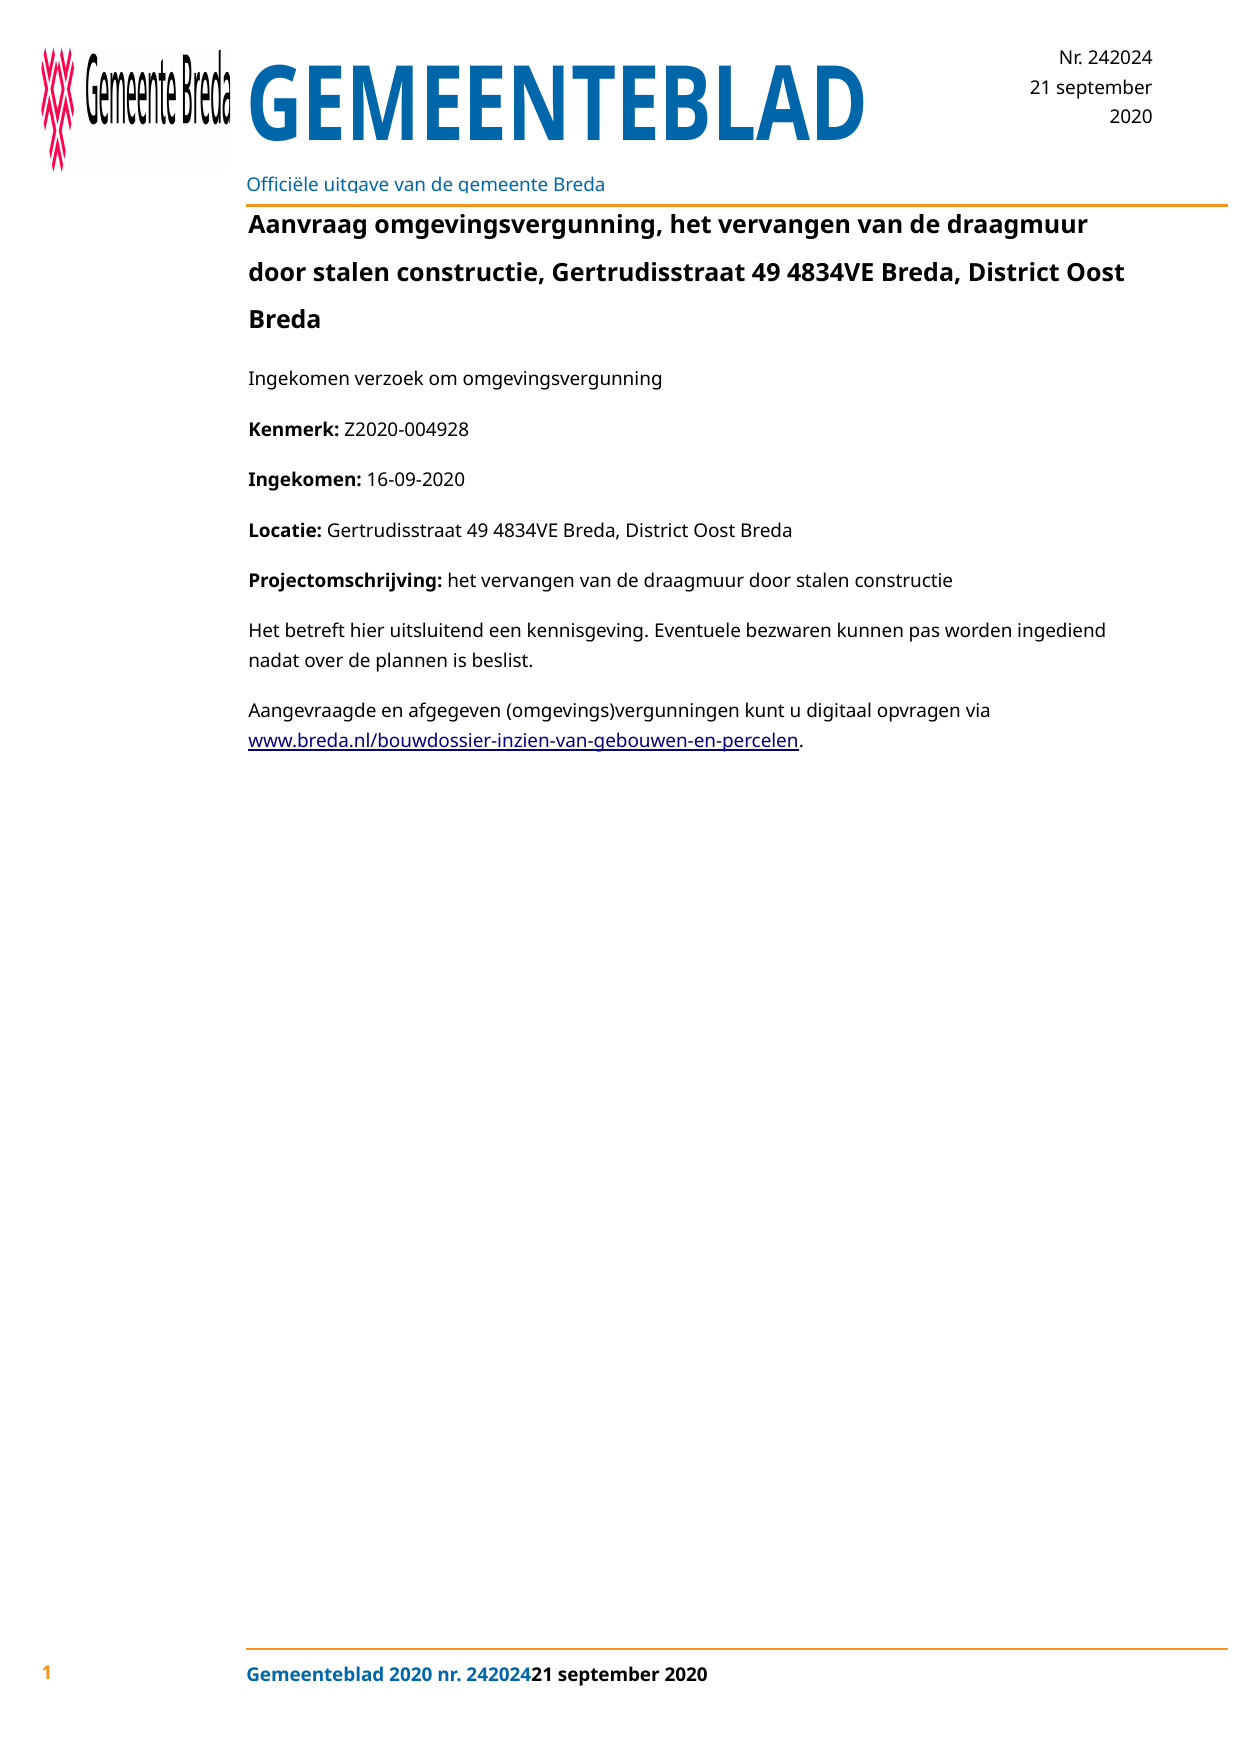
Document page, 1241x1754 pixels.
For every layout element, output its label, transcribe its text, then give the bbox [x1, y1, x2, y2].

text Het betreft hier uitsluitend een kennisgeving. Eventuele bezwaren kunnen pas worden ingediend nadat over de plannen is beslist. [248, 618, 1152, 673]
picture [41, 47, 231, 172]
text Projectomschrijving: het vervangen van de draagmuur door stalen constructie [248, 567, 1152, 593]
text Aanvraag omgevingsvergunning, het vervangen van de draagmuur door stalen constructie, Gertrudisstraat 49 4834VE Breda, District Oost Breda [248, 207, 1152, 336]
text Ingekomen: 16-09-2020 [248, 466, 1152, 492]
text Kenmerk: Z2020-004928 [248, 416, 1152, 442]
text Locatie: Gertrudisstraat 49 4834VE Breda, District Oost Breda [248, 517, 1152, 542]
text Aangevraagde en afgegeven (omgevings)vergunningen kunt u digitaal opvragen via www.breda.nl/bouwdossier-inzien-van-gebouwen-en-percelen. [248, 698, 1152, 753]
text Ingekomen verzoek om omgevingsvergunning [248, 366, 1152, 391]
